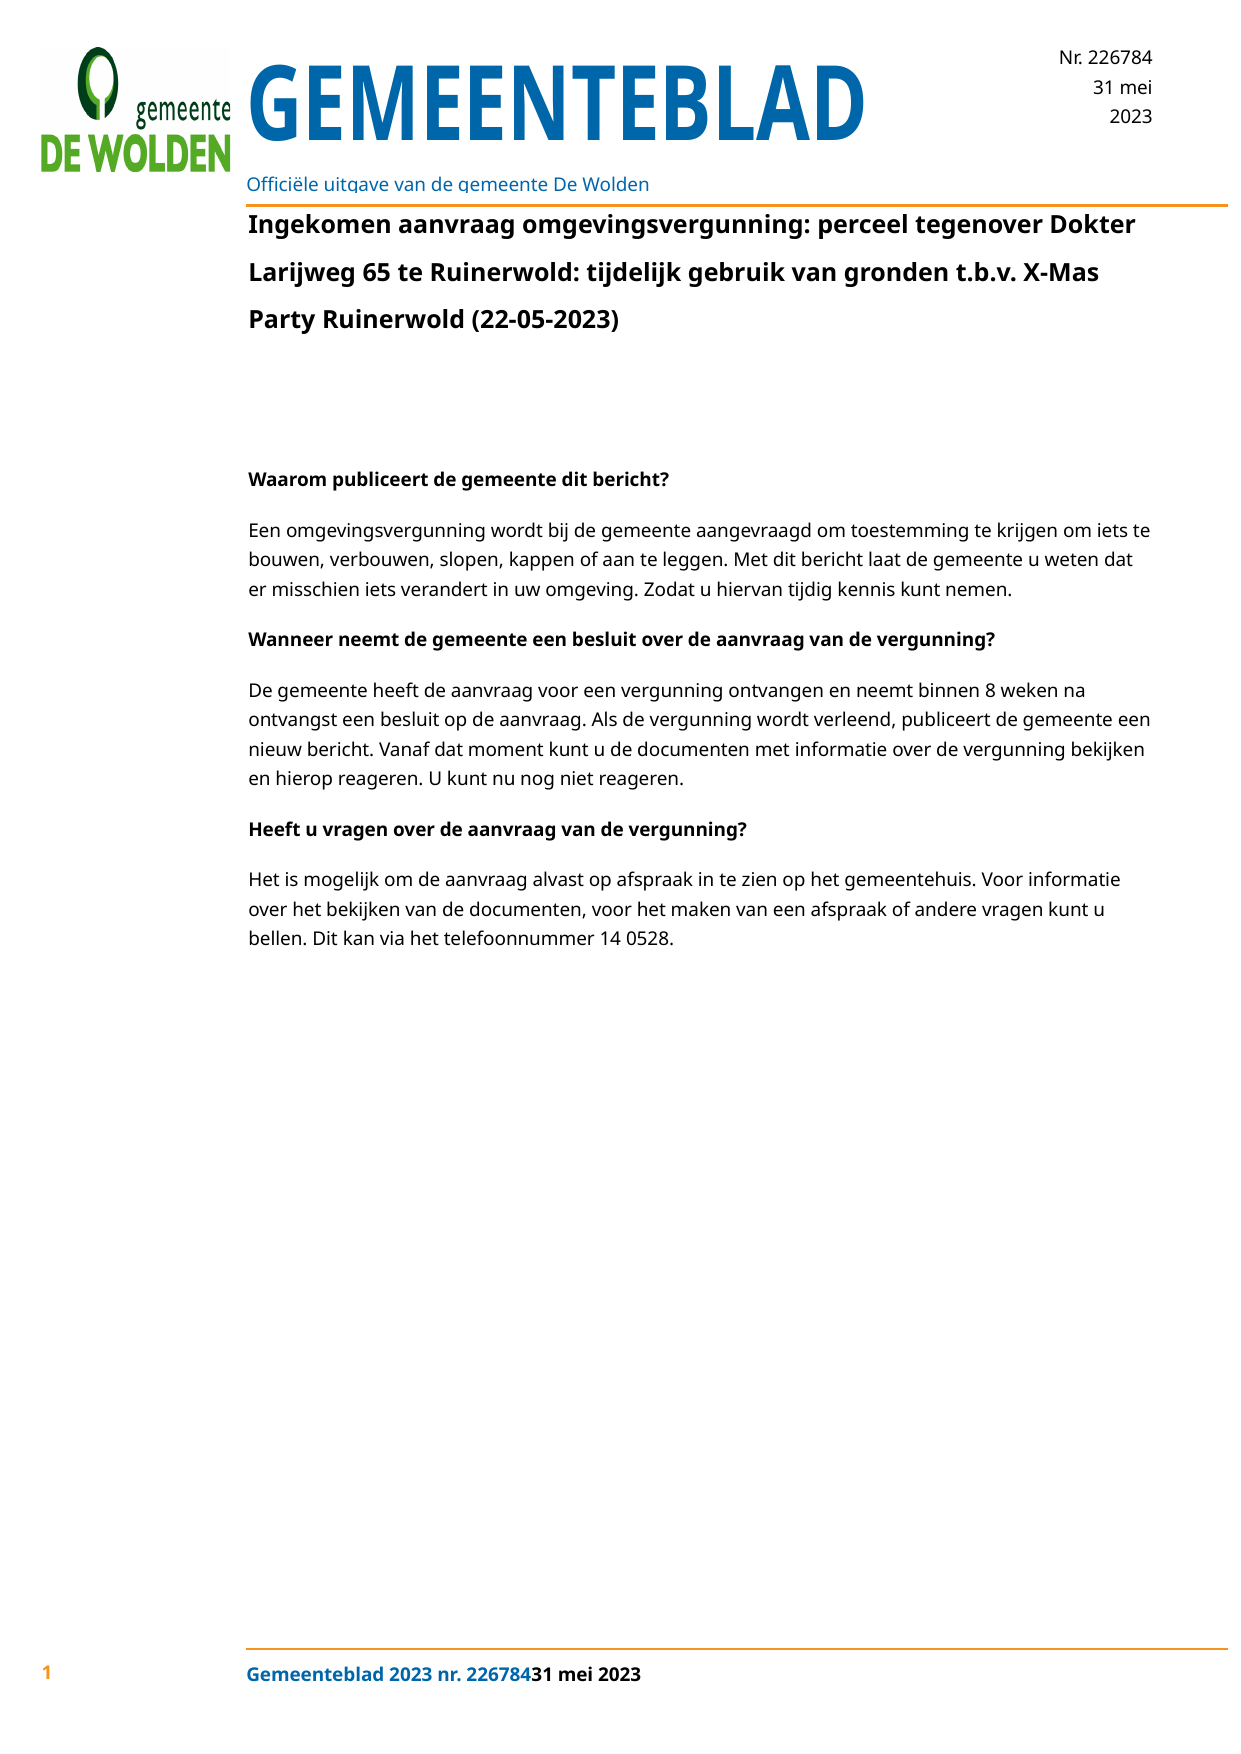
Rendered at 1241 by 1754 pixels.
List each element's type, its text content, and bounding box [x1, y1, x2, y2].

text Waarom publiceert de gemeente dit bericht? [248, 466, 1152, 492]
text Het is mogelijk om de aanvraag alvast op afspraak in te zien op het gemeentehuis. Voor informatie over het bekijken van de documenten, voor het maken van een afspraak of andere vragen kunt u bellen. Dit kan via het telefoonnummer 14 0528. [248, 866, 1152, 951]
text Een omgevingsvergunning wordt bij de gemeente aangevraagd om toestemming te krijgen om iets te bouwen, verbouwen, slopen, kappen of aan te leggen. Met dit bericht laat de gemeente u weten dat er misschien iets verandert in uw omgeving. Zodat u hiervan tijdig kennis kunt nemen. [248, 517, 1152, 602]
text Ingekomen aanvraag omgevingsvergunning: perceel tegenover Dokter Larijweg 65 te Ruinerwold: tijdelijk gebruik van gronden t.b.v. X-Mas Party Ruinerwold (22-05-2023) [248, 207, 1152, 336]
text De gemeente heeft de aanvraag voor een vergunning ontvangen en neemt binnen 8 weken na ontvangst een besluit op de aanvraag. Als de vergunning wordt verleend, publiceert de gemeente een nieuw bericht. Vanaf dat moment kunt u de documenten met informatie over de vergunning bekijken en hierop reageren. U kunt nu nog niet reageren. [248, 677, 1152, 791]
picture [41, 47, 231, 172]
text Heeft u vragen over de aanvraag van de vergunning? [248, 816, 1152, 842]
text Wanneer neemt de gemeente een besluit over de aanvraag van de vergunning? [248, 626, 1152, 652]
